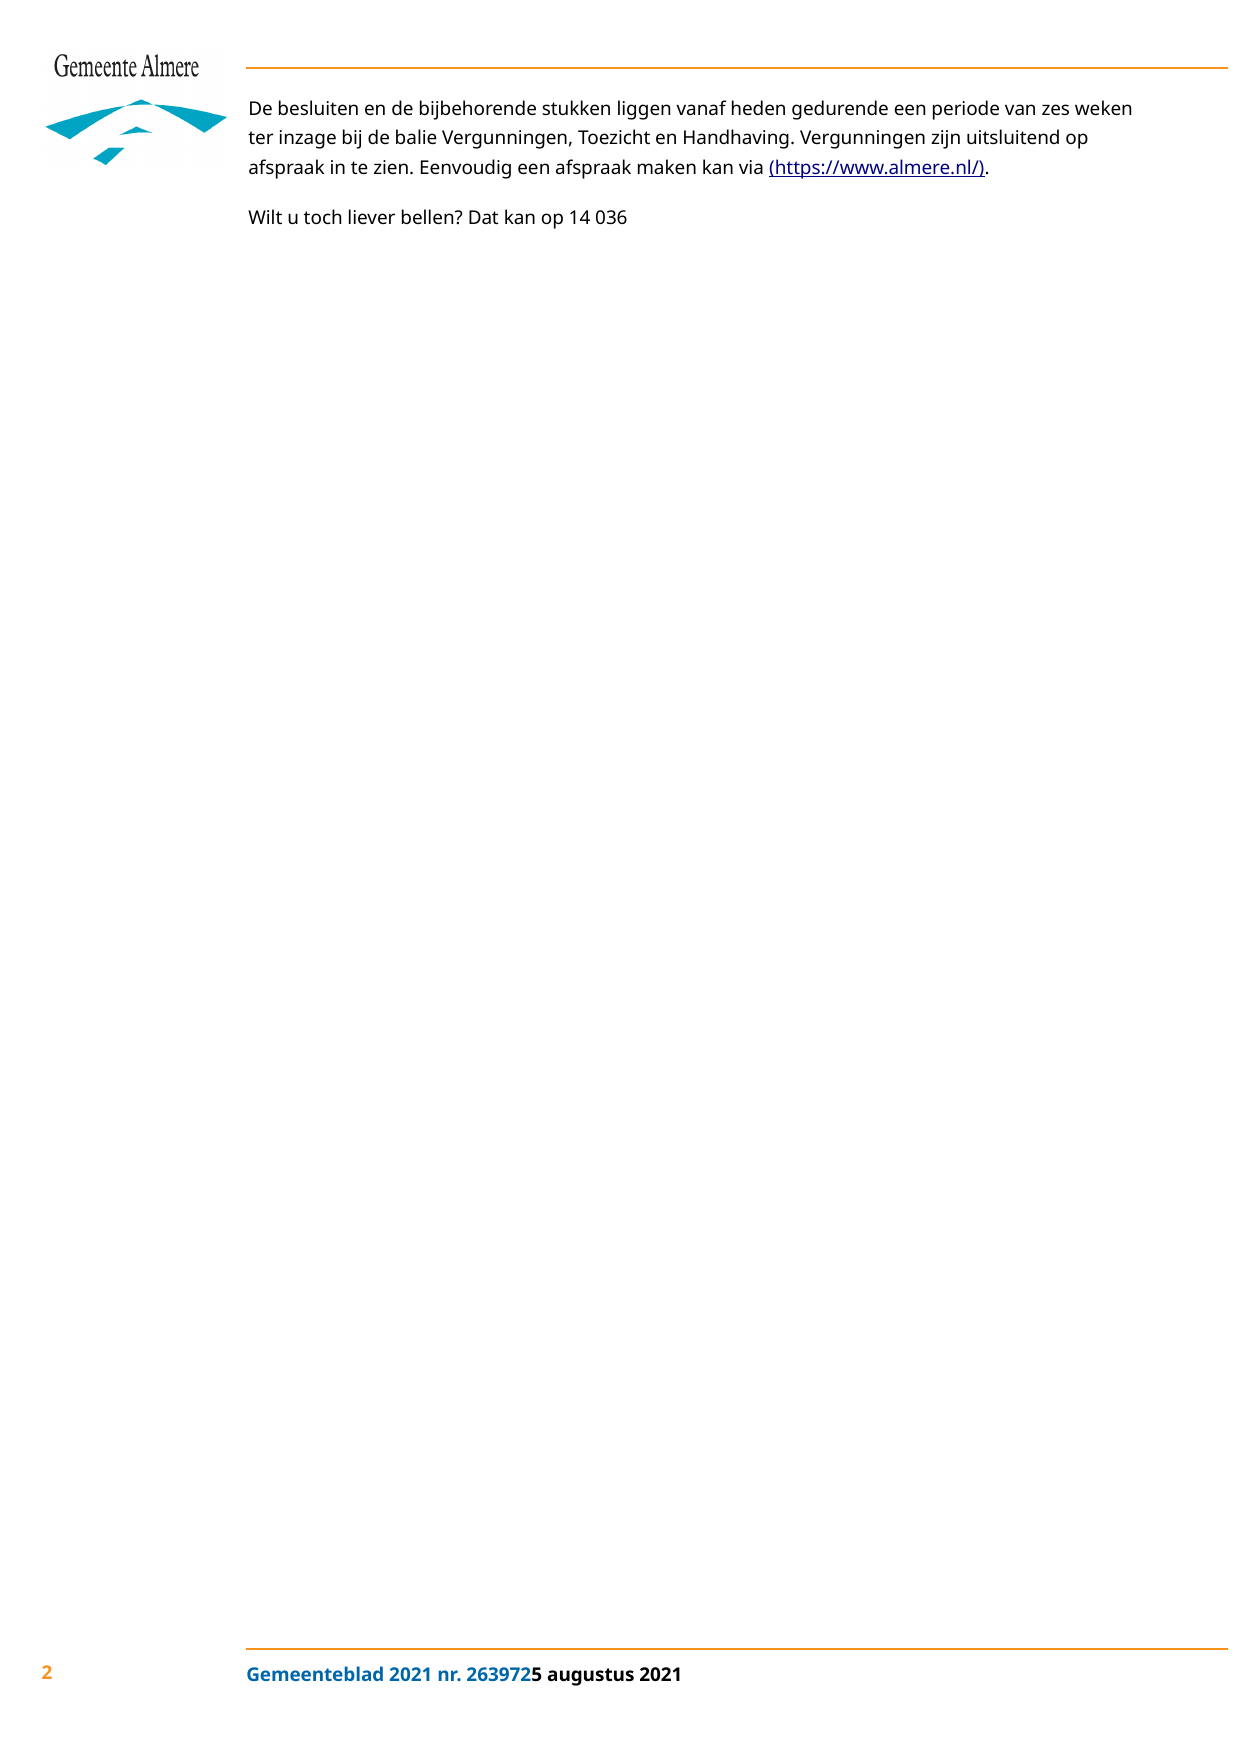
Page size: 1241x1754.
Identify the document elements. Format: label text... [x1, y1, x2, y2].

picture [41, 47, 231, 172]
text Wilt u toch liever bellen? Dat kan op 14 036 [248, 204, 1152, 230]
text De besluiten en de bijbehorende stukken liggen vanaf heden gedurende een periode van zes weken ter inzage bij de balie Vergunningen, Toezicht en Handhaving. Vergunningen zijn uitsluitend op afspraak in te zien. Eenvoudig een afspraak maken kan via (https://www.almere.nl/). [248, 95, 1152, 180]
